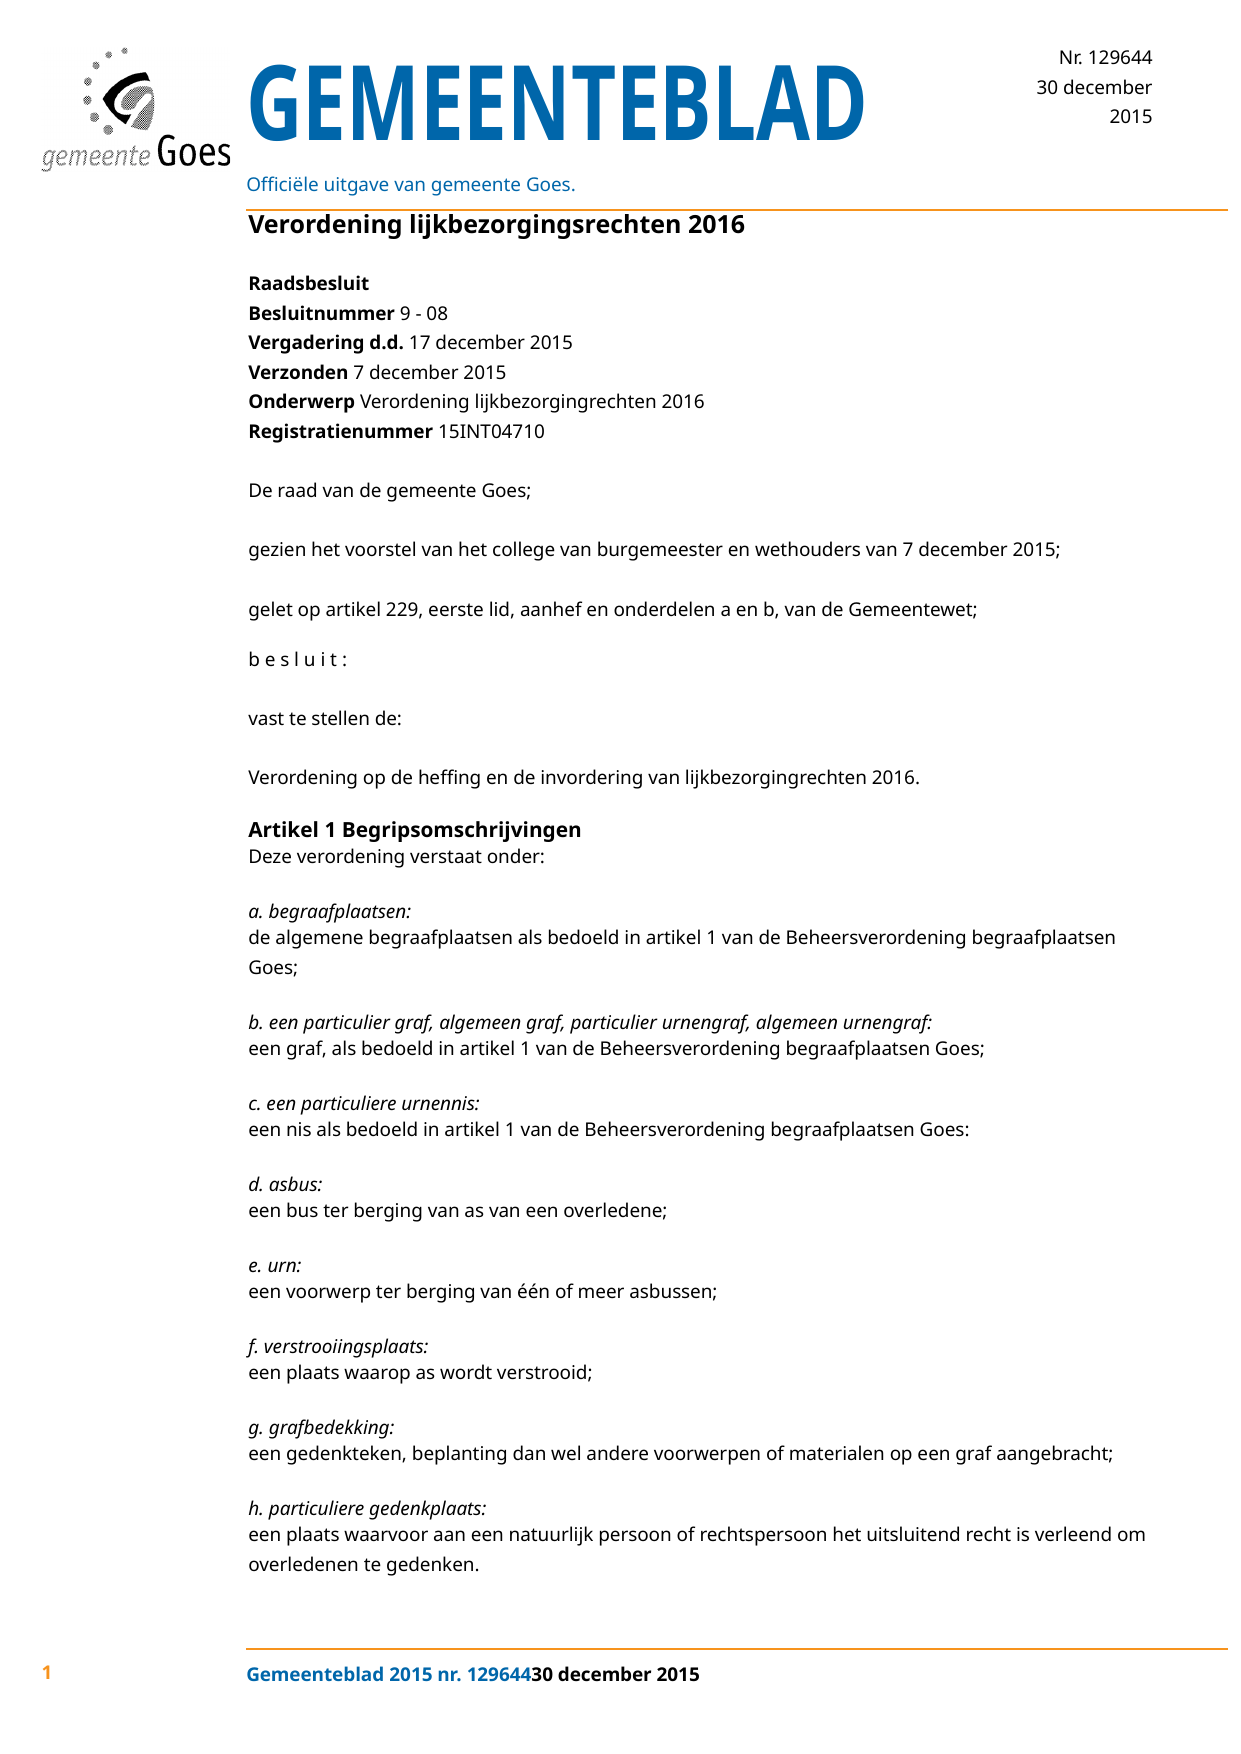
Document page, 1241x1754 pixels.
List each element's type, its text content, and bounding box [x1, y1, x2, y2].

text een bus ter berging van as van een overledene; [248, 1197, 1152, 1223]
text d. asbus: [248, 1171, 1152, 1197]
text b e s l u i t : [248, 646, 1152, 672]
text Deze verordening verstaat onder: [248, 843, 1152, 869]
text een plaats waarvoor aan een natuurlijk persoon of rechtspersoon het uitsluitend recht is verleend om overledenen te gedenken. [248, 1521, 1152, 1576]
text Vergadering d.d. 17 december 2015 [248, 329, 1152, 355]
text f. verstrooiingsplaats: [248, 1333, 1152, 1359]
text een graf, als bedoeld in artikel 1 van de Beheersverordening begraafplaatsen Goes; [248, 1035, 1152, 1061]
text b. een particulier graf, algemeen graf, particulier urnengraf, algemeen urnengraf: [248, 1009, 1152, 1035]
text Registratienummer 15INT04710 [248, 418, 1152, 444]
picture [41, 47, 231, 172]
text Verzonden 7 december 2015 [248, 359, 1152, 385]
text Artikel 1 Begripsomschrijvingen [248, 815, 1152, 843]
text Raadsbesluit [248, 270, 1152, 296]
text g. grafbedekking: [248, 1414, 1152, 1440]
text h. particuliere gedenkplaats: [248, 1495, 1152, 1521]
text Besluitnummer 9 - 08 [248, 300, 1152, 326]
text a. begraafplaatsen: [248, 898, 1152, 924]
text vast te stellen de: [248, 705, 1152, 731]
text e. urn: [248, 1252, 1152, 1278]
text een plaats waarop as wordt verstrooid; [248, 1359, 1152, 1385]
text de algemene begraafplaatsen als bedoeld in artikel 1 van de Beheersverordening begraafplaatsen Goes; [248, 924, 1152, 979]
text een nis als bedoeld in artikel 1 van de Beheersverordening begraafplaatsen Goes: [248, 1116, 1152, 1142]
text een voorwerp ter berging van één of meer asbussen; [248, 1278, 1152, 1304]
text een gedenkteken, beplanting dan wel andere voorwerpen of materialen op een graf aangebracht; [248, 1440, 1152, 1466]
text gezien het voorstel van het college van burgemeester en wethouders van 7 december 2015; [248, 537, 1152, 562]
text c. een particuliere urnennis: [248, 1090, 1152, 1116]
text Verordening lijkbezorgingsrechten 2016 [248, 211, 1152, 241]
text gelet op artikel 229, eerste lid, aanhef en onderdelen a en b, van de Gemeentewet; [248, 596, 1152, 621]
text Verordening op de heffing en de invordering van lijkbezorgingrechten 2016. [248, 764, 1152, 790]
text De raad van de gemeente Goes; [248, 477, 1152, 503]
text Onderwerp Verordening lijkbezorgingrechten 2016 [248, 389, 1152, 414]
